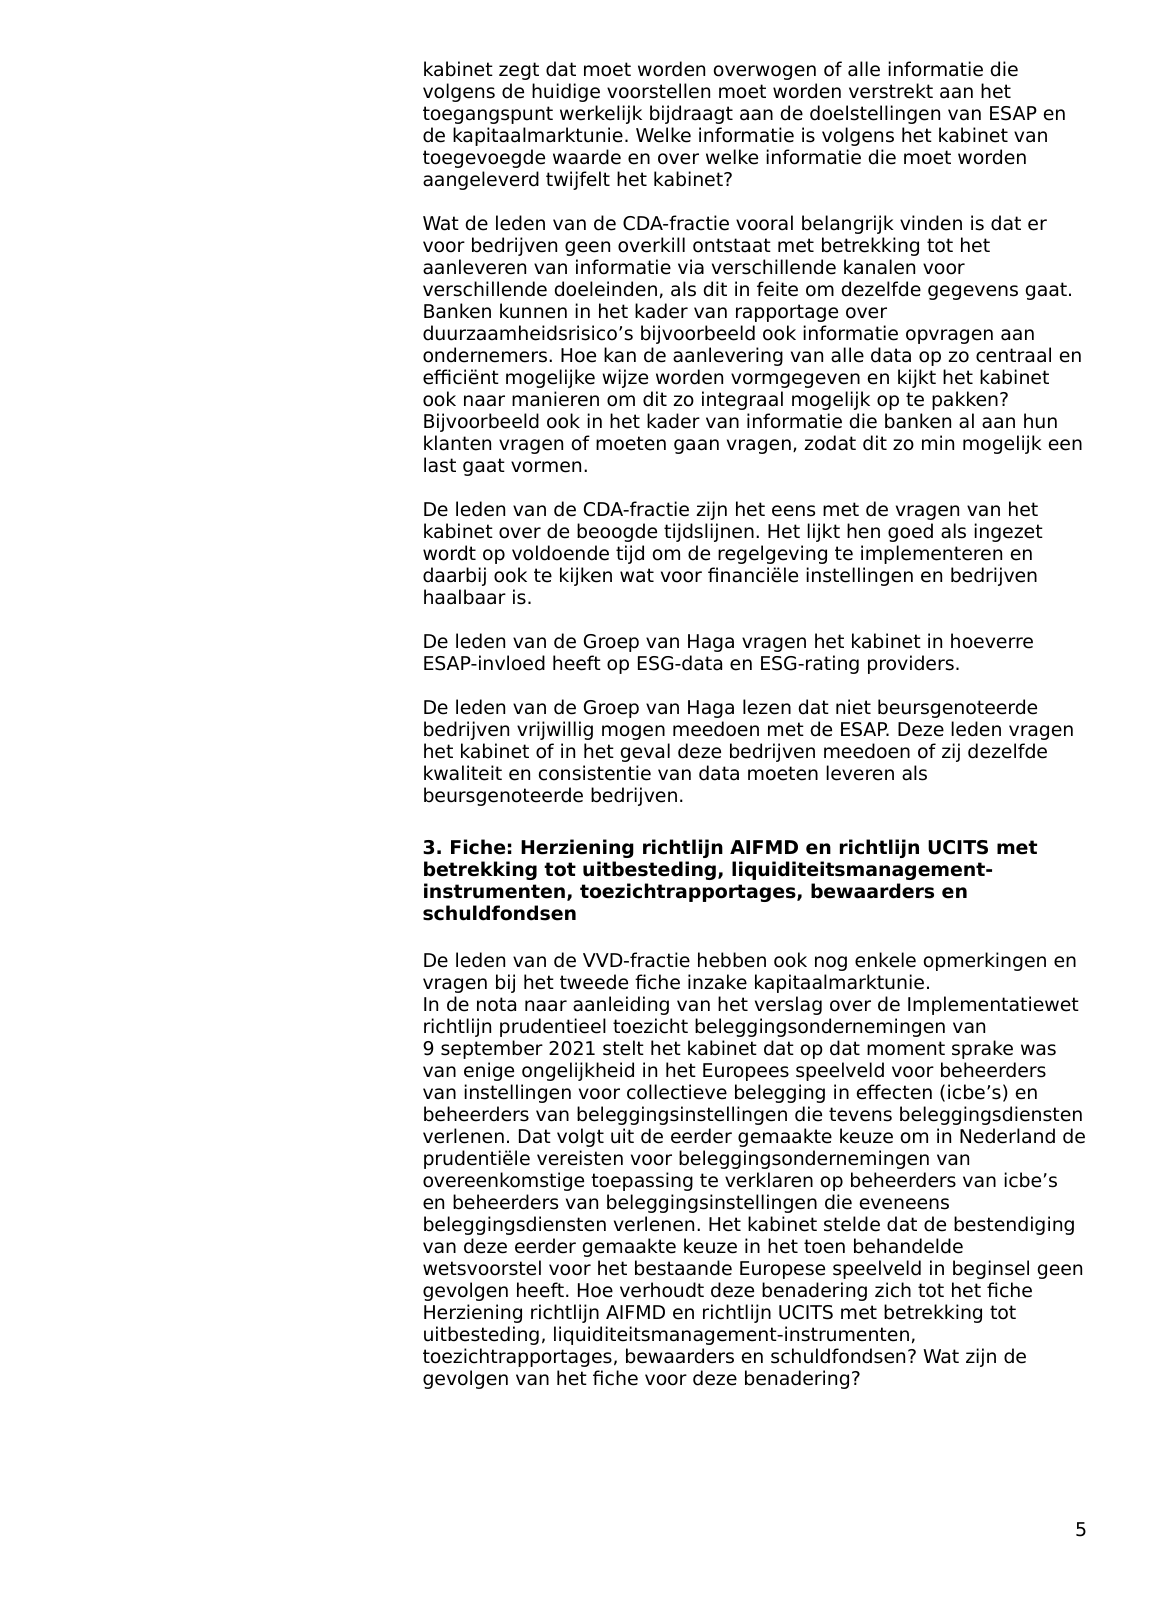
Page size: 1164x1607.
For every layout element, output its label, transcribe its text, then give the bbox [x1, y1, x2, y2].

subtitle 3. Fiche: Herziening richtlijn AIFMD en richtlijn UCITS met betrekking tot uitbesteding, liquiditeitsmanagement-instrumenten, toezichtrapportages, bewaarders en schuldfondsen [422, 837, 1087, 925]
text kabinet zegt dat moet worden overwogen of alle informatie die volgens de huidige voorstellen moet worden verstrekt aan het toegangspunt werkelijk bijdraagt aan de doelstellingen van ESAP en de kapitaalmarktunie. Welke informatie is volgens het kabinet van toegevoegde waarde en over welke informatie die moet worden aangeleverd twijfelt het kabinet? [422, 59, 1087, 191]
text De leden van de Groep van Haga vragen het kabinet in hoeverre ESAP-invloed heeft op ESG-data en ESG-rating providers. [422, 631, 1087, 675]
text De leden van de CDA-fractie zijn het eens met de vragen van het kabinet over de beoogde tijdslijnen. Het lijkt hen goed als ingezet wordt op voldoende tijd om de regelgeving te implementeren en daarbij ook te kijken wat voor financiële instellingen en bedrijven haalbaar is. [422, 499, 1087, 609]
text Wat de leden van de CDA-fractie vooral belangrijk vinden is dat er voor bedrijven geen overkill ontstaat met betrekking tot het aanleveren van informatie via verschillende kanalen voor verschillende doeleinden, als dit in feite om dezelfde gegevens gaat. Banken kunnen in het kader van rapportage over duurzaamheidsrisico’s bijvoorbeeld ook informatie opvragen aan ondernemers. Hoe kan de aanlevering van alle data op zo centraal en efficiënt mogelijke wijze worden vormgegeven en kijkt het kabinet ook naar manieren om dit zo integraal mogelijk op te pakken? Bijvoorbeeld ook in het kader van informatie die banken al aan hun klanten vragen of moeten gaan vragen, zodat dit zo min mogelijk een last gaat vormen. [422, 213, 1087, 477]
text De leden van de VVD-fractie hebben ook nog enkele opmerkingen en vragen bij het tweede fiche inzake kapitaalmarktunie. [422, 950, 1087, 994]
text De leden van de Groep van Haga lezen dat niet beursgenoteerde bedrijven vrijwillig mogen meedoen met de ESAP. Deze leden vragen het kabinet of in het geval deze bedrijven meedoen of zij dezelfde kwaliteit en consistentie van data moeten leveren als beursgenoteerde bedrijven. [422, 697, 1087, 807]
text In de nota naar aanleiding van het verslag over de Implementatiewet richtlijn prudentieel toezicht beleggingsondernemingen van 9 september 2021 stelt het kabinet dat op dat moment sprake was van enige ongelijkheid in het Europees speelveld voor beheerders van instellingen voor collectieve belegging in effecten (icbe’s) en beheerders van beleggingsinstellingen die tevens beleggingsdiensten verlenen. Dat volgt uit de eerder gemaakte keuze om in Nederland de prudentiële vereisten voor beleggingsondernemingen van overeenkomstige toepassing te verklaren op beheerders van icbe’s en beheerders van beleggingsinstellingen die eveneens beleggingsdiensten verlenen. Het kabinet stelde dat de bestendiging van deze eerder gemaakte keuze in het toen behandelde wetsvoorstel voor het bestaande Europese speelveld in beginsel geen gevolgen heeft. Hoe verhoudt deze benadering zich tot het fiche Herziening richtlijn AIFMD en richtlijn UCITS met betrekking tot uitbesteding, liquiditeitsmanagement-instrumenten, toezichtrapportages, bewaarders en schuldfondsen? Wat zijn de gevolgen van het fiche voor deze benadering? [422, 994, 1087, 1390]
